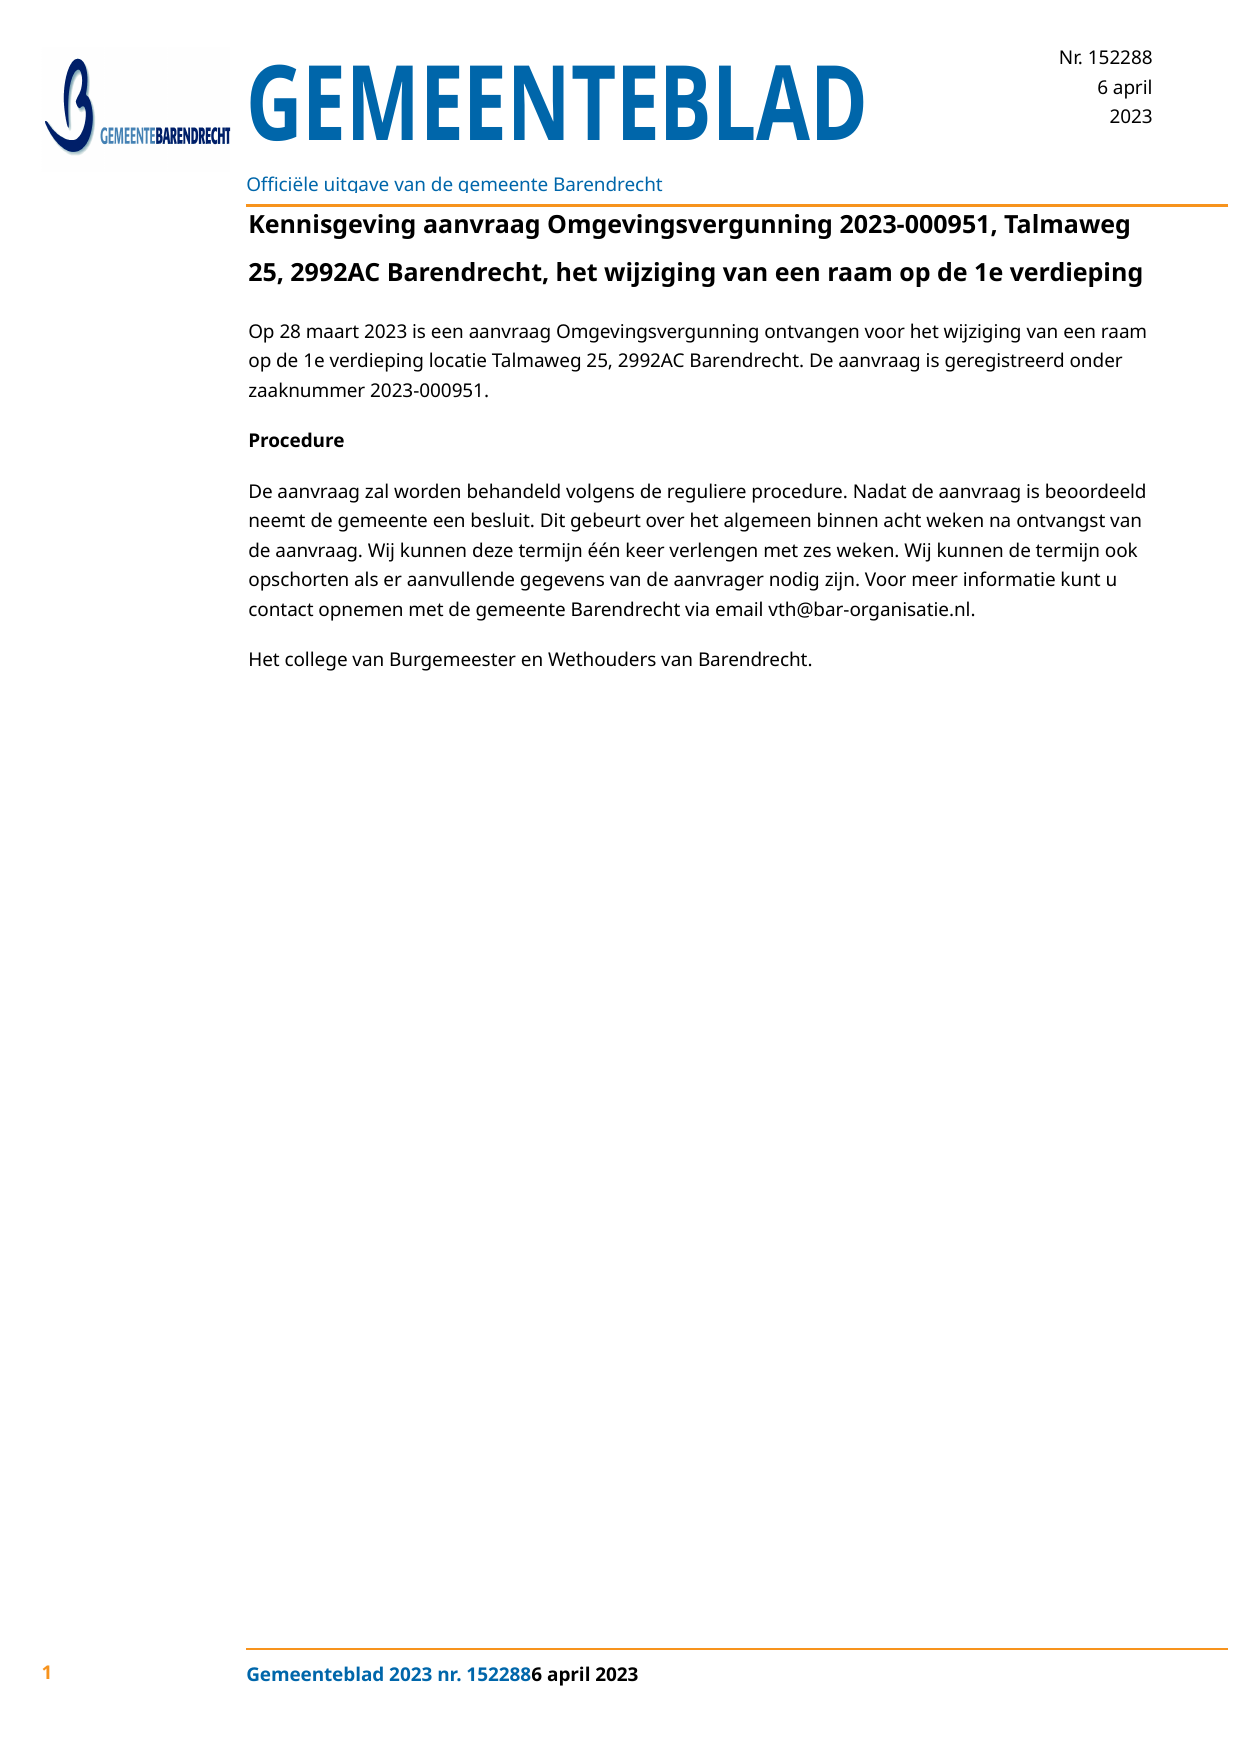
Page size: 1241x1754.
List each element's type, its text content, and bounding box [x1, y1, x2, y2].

text Het college van Burgemeester en Wethouders van Barendrecht. [248, 647, 1152, 672]
text Kennisgeving aanvraag Omgevingsvergunning 2023-000951, Talmaweg 25, 2992AC Barendrecht, het wijziging van een raam op de 1e verdieping [248, 207, 1152, 288]
text Op 28 maart 2023 is een aanvraag Omgevingsvergunning ontvangen voor het wijziging van een raam op de 1e verdieping locatie Talmaweg 25, 2992AC Barendrecht. De aanvraag is geregistreerd onder zaaknummer 2023-000951. [248, 318, 1152, 403]
text Procedure [248, 427, 1152, 453]
picture [41, 47, 231, 172]
text De aanvraag zal worden behandeld volgens de reguliere procedure. Nadat de aanvraag is beoordeeld neemt de gemeente een besluit. Dit gebeurt over het algemeen binnen acht weken na ontvangst van de aanvraag. Wij kunnen deze termijn één keer verlengen met zes weken. Wij kunnen de termijn ook opschorten als er aanvullende gegevens van de aanvrager nodig zijn. Voor meer informatie kunt u contact opnemen met de gemeente Barendrecht via email vth@bar-organisatie.nl. [248, 478, 1152, 622]
